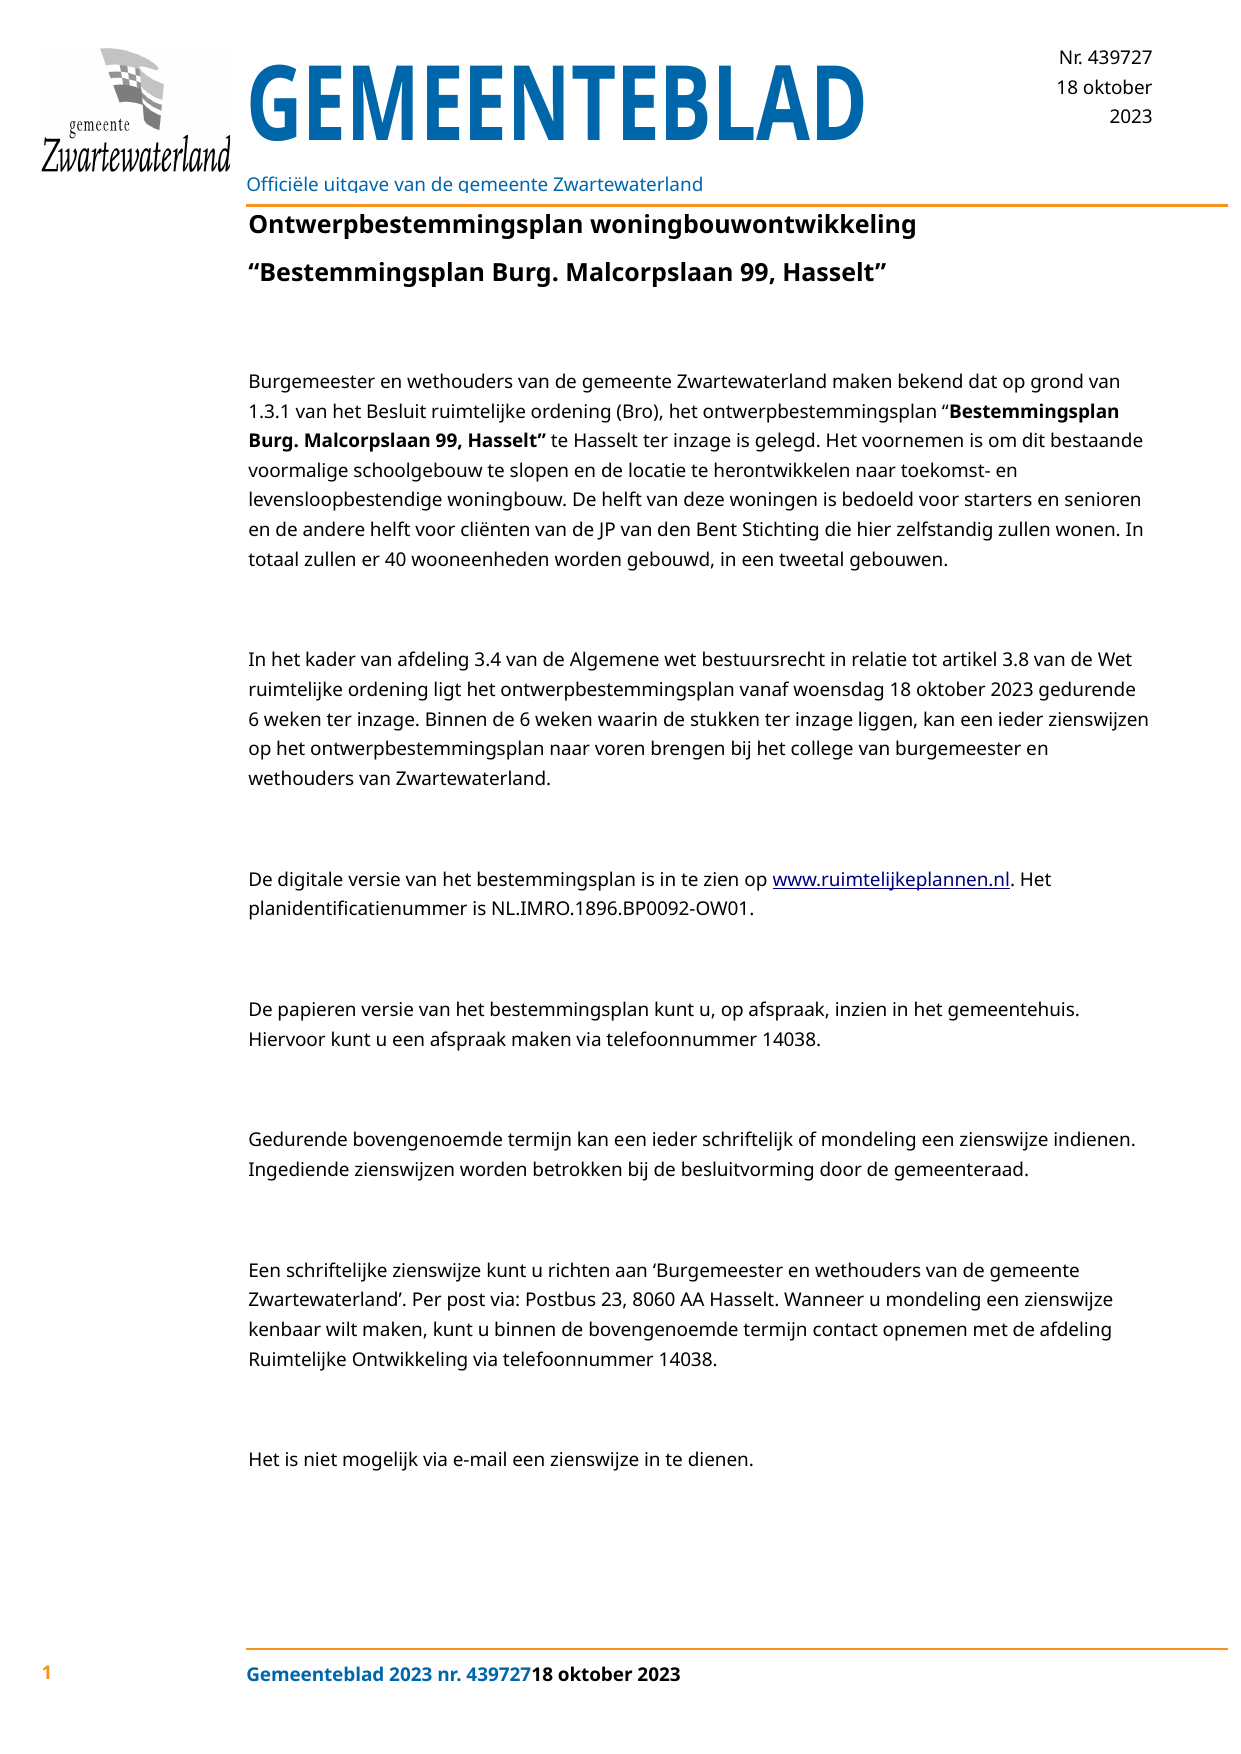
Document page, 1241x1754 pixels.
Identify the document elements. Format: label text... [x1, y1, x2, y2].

text Burgemeester en wethouders van de gemeente Zwartewaterland maken bekend dat op grond van 1.3.1 van het Besluit ruimtelijke ordening (Bro), het ontwerpbestemmingsplan “Bestemmingsplan Burg. Malcorpslaan 99, Hasselt” te Hasselt ter inzage is gelegd. Het voornemen is om dit bestaande voormalige schoolgebouw te slopen en de locatie te herontwikkelen naar toekomst- en levensloopbestendige woningbouw. De helft van deze woningen is bedoeld voor starters en senioren en de andere helft voor cliënten van de JP van den Bent Stichting die hier zelfstandig zullen wonen. In totaal zullen er 40 wooneenheden worden gebouwd, in een tweetal gebouwen. [248, 368, 1152, 572]
text Het is niet mogelijk via e-mail een zienswijze in te dienen. [248, 1447, 1152, 1472]
text Een schriftelijke zienswijze kunt u richten aan ‘Burgemeester en wethouders van de gemeente Zwartewaterland’. Per post via: Postbus 23, 8060 AA Hasselt. Wanneer u mondeling een zienswijze kenbaar wilt maken, kunt u binnen de bovengenoemde termijn contact opnemen met de afdeling Ruimtelijke Ontwikkeling via telefoonnummer 14038. [248, 1257, 1152, 1372]
text Ontwerpbestemmingsplan woningbouwontwikkeling “Bestemmingsplan Burg. Malcorpslaan 99, Hasselt” [248, 207, 1152, 288]
text De digitale versie van het bestemmingsplan is in te zien op www.ruimtelijkeplannen.nl. Het planidentificatienummer is NL.IMRO.1896.BP0092-OW01. [248, 866, 1152, 921]
text Gedurende bovengenoemde termijn kan een ieder schriftelijk of mondeling een zienswijze indienen. Ingediende zienswijzen worden betrokken bij de besluitvorming door de gemeenteraad. [248, 1127, 1152, 1182]
text In het kader van afdeling 3.4 van de Algemene wet bestuursrecht in relatie tot artikel 3.8 van de Wet ruimtelijke ordening ligt het ontwerpbestemmingsplan vanaf woensdag 18 oktober 2023 gedurende 6 weken ter inzage. Binnen de 6 weken waarin de stukken ter inzage liggen, kan een ieder zienswijzen op het ontwerpbestemmingsplan naar voren brengen bij het college van burgemeester en wethouders van Zwartewaterland. [248, 647, 1152, 791]
text De papieren versie van het bestemmingsplan kunt u, op afspraak, inzien in het gemeentehuis. Hiervoor kunt u een afspraak maken via telefoonnummer 14038. [248, 996, 1152, 1052]
picture [41, 47, 231, 172]
